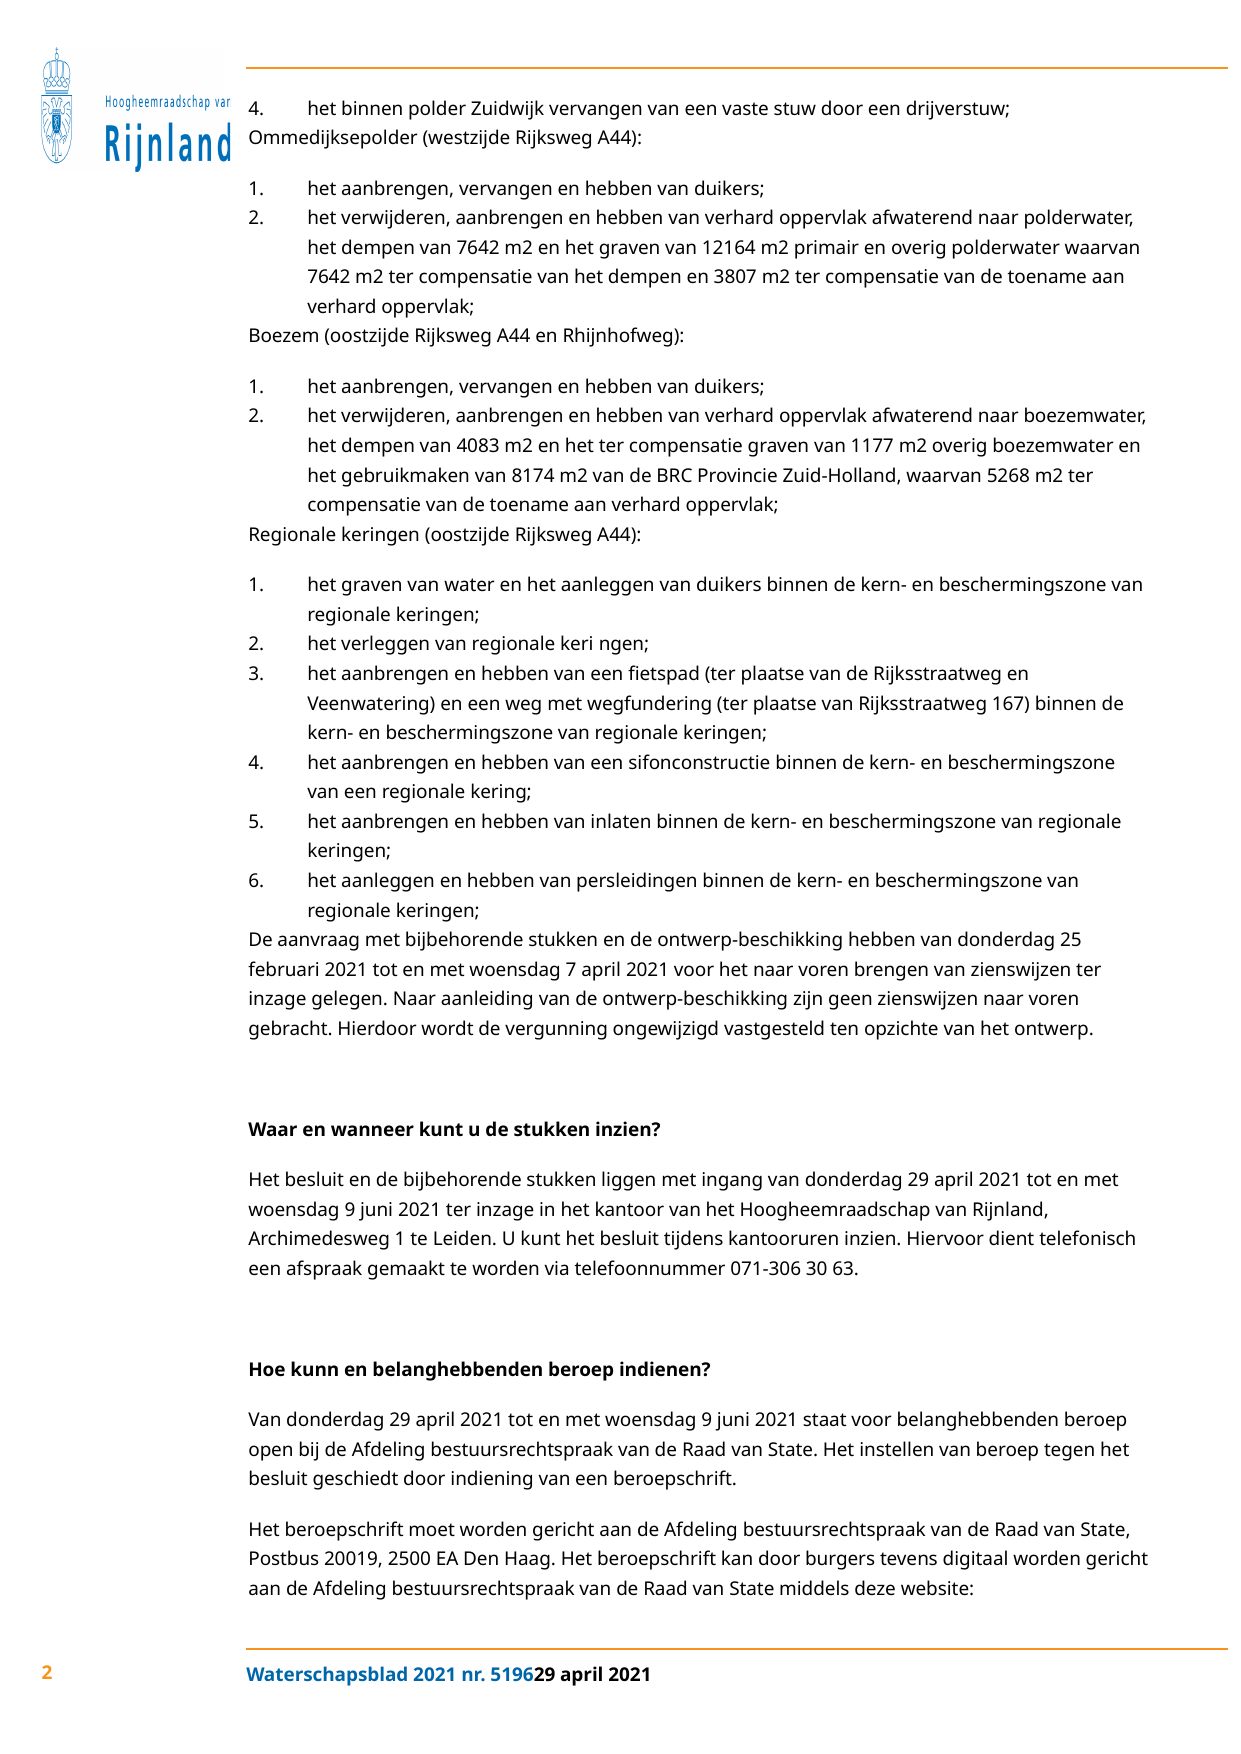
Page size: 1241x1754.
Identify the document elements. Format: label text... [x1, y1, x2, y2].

text Van donderdag 29 april 2021 tot en met woensdag 9 juni 2021 staat voor belanghebbenden beroep open bij de Afdeling bestuursrechtspraak van de Raad van State. Het instellen van beroep tegen het besluit geschiedt door indiening van een beroepschrift. [248, 1406, 1152, 1491]
text Ommedijksepolder (westzijde Rijksweg A44): [248, 124, 1152, 150]
list het aanbrengen en hebben van een sifonconstructie binnen de kern- en beschermingszone van een regionale kering; [248, 749, 1152, 804]
list het aanbrengen en hebben van inlaten binnen de kern- en beschermingszone van regionale keringen; [248, 808, 1152, 863]
text De aanvraag met bijbehorende stukken en de ontwerp-beschikking hebben van donderdag 25 februari 2021 tot en met woensdag 7 april 2021 voor het naar voren brengen van zienswijzen ter inzage gelegen. Naar aanleiding van de ontwerp-beschikking zijn geen zienswijzen naar voren gebracht. Hierdoor wordt de vergunning ongewijzigd vastgesteld ten opzichte van het ontwerp. [248, 926, 1152, 1041]
list het aanbrengen, vervangen en hebben van duikers; [248, 175, 1152, 201]
text Het beroepschrift moet worden gericht aan de Afdeling bestuursrechtspraak van de Raad van State, Postbus 20019, 2500 EA Den Haag. Het beroepschrift kan door burgers tevens digitaal worden gericht aan de Afdeling bestuursrechtspraak van de Raad van State middels deze website: [248, 1516, 1152, 1601]
list het verleggen van regionale keri ngen; [248, 631, 1152, 656]
text Boezem (oostzijde Rijksweg A44 en Rhijnhofweg): [248, 323, 1152, 348]
text Hoe kunn en belanghebbenden beroep indienen? [248, 1356, 1152, 1382]
list het aanbrengen, vervangen en hebben van duikers; [248, 373, 1152, 399]
list het verwijderen, aanbrengen en hebben van verhard oppervlak afwaterend naar boezemwater, het dempen van 4083 m2 en het ter compensatie graven van 1177 m2 overig boezemwater en het gebruikmaken van 8174 m2 van de BRC Provincie Zuid-Holland, waarvan 5268 m2 ter compensatie van de toename aan verhard oppervlak; [248, 403, 1152, 517]
list het aanleggen en hebben van persleidingen binnen de kern- en beschermingszone van regionale keringen; [248, 867, 1152, 923]
list het aanbrengen en hebben van een fietspad (ter plaatse van de Rijksstraatweg en Veenwatering) en een weg met wegfundering (ter plaatse van Rijksstraatweg 167) binnen de kern- en beschermingszone van regionale keringen; [248, 660, 1152, 745]
text Het besluit en de bijbehorende stukken liggen met ingang van donderdag 29 april 2021 tot en met woensdag 9 juni 2021 ter inzage in het kantoor van het Hoogheemraadschap van Rijnland, Archimedesweg 1 te Leiden. U kunt het besluit tijdens kantooruren inzien. Hiervoor dient telefonisch een afspraak gemaakt te worden via telefoonnummer 071-306 30 63. [248, 1166, 1152, 1281]
list het verwijderen, aanbrengen en hebben van verhard oppervlak afwaterend naar polderwater, het dempen van 7642 m2 en het graven van 12164 m2 primair en overig polderwater waarvan 7642 m2 ter compensatie van het dempen en 3807 m2 ter compensatie van de toename aan verhard oppervlak; [248, 204, 1152, 319]
picture [41, 47, 231, 172]
text Waar en wanneer kunt u de stukken inzien? [248, 1116, 1152, 1142]
list het binnen polder Zuidwijk vervangen van een vaste stuw door een drijverstuw; [248, 95, 1152, 121]
text Regionale keringen (oostzijde Rijksweg A44): [248, 521, 1152, 547]
list het graven van water en het aanleggen van duikers binnen de kern- en beschermingszone van regionale keringen; [248, 571, 1152, 627]
